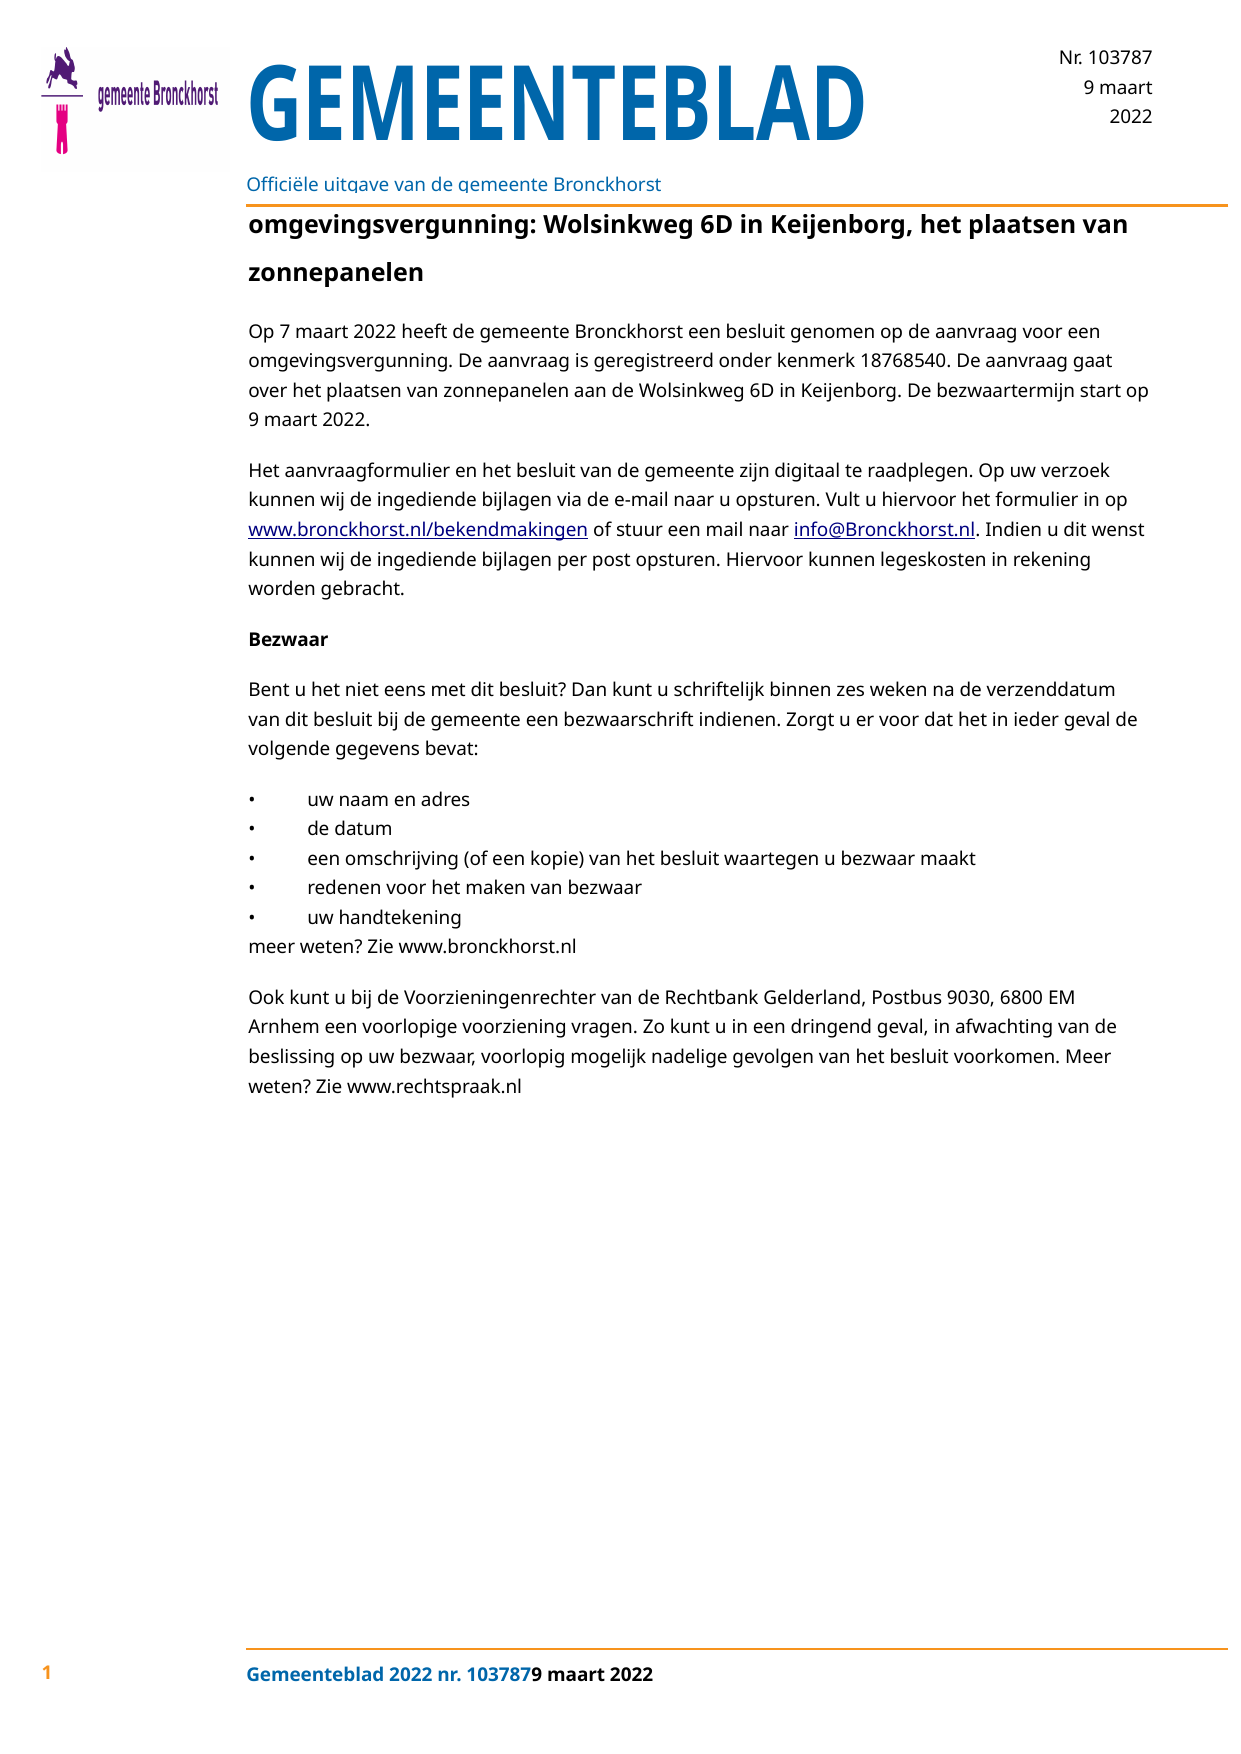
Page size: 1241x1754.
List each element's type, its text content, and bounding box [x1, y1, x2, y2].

list de datum [248, 815, 1152, 841]
text Bent u het niet eens met dit besluit? Dan kunt u schriftelijk binnen zes weken na de verzenddatum van dit besluit bij de gemeente een bezwaarschrift indienen. Zorgt u er voor dat het in ieder geval de volgende gegevens bevat: [248, 676, 1152, 761]
list redenen voor het maken van bezwaar [248, 874, 1152, 900]
text meer weten? Zie www.bronckhorst.nl [248, 934, 1152, 959]
text Op 7 maart 2022 heeft de gemeente Bronckhorst een besluit genomen op de aanvraag voor een omgevingsvergunning. De aanvraag is geregistreerd onder kenmerk 18768540. De aanvraag gaat over het plaatsen van zonnepanelen aan de Wolsinkweg 6D in Keijenborg. De bezwaartermijn start op 9 maart 2022. [248, 318, 1152, 432]
list uw handtekening [248, 904, 1152, 930]
picture [41, 47, 231, 172]
list een omschrijving (of een kopie) van het besluit waartegen u bezwaar maakt [248, 845, 1152, 871]
list uw naam en adres [248, 786, 1152, 812]
text omgevingsvergunning: Wolsinkweg 6D in Keijenborg, het plaatsen van zonnepanelen [248, 207, 1152, 288]
text Bezwaar [248, 626, 1152, 652]
text Het aanvraagformulier en het besluit van de gemeente zijn digitaal te raadplegen. Op uw verzoek kunnen wij de ingediende bijlagen via de e-mail naar u opsturen. Vult u hiervoor het formulier in op www.bronckhorst.nl/bekendmakingen of stuur een mail naar info@Bronckhorst.nl. Indien u dit wenst kunnen wij de ingediende bijlagen per post opsturen. Hiervoor kunnen legeskosten in rekening worden gebracht. [248, 457, 1152, 601]
text Ook kunt u bij de Voorzieningenrechter van de Rechtbank Gelderland, Postbus 9030, 6800 EM Arnhem een voorlopige voorziening vragen. Zo kunt u in een dringend geval, in afwachting van de beslissing op uw bezwaar, voorlopig mogelijk nadelige gevolgen van het besluit voorkomen. Meer weten? Zie www.rechtspraak.nl [248, 984, 1152, 1099]
